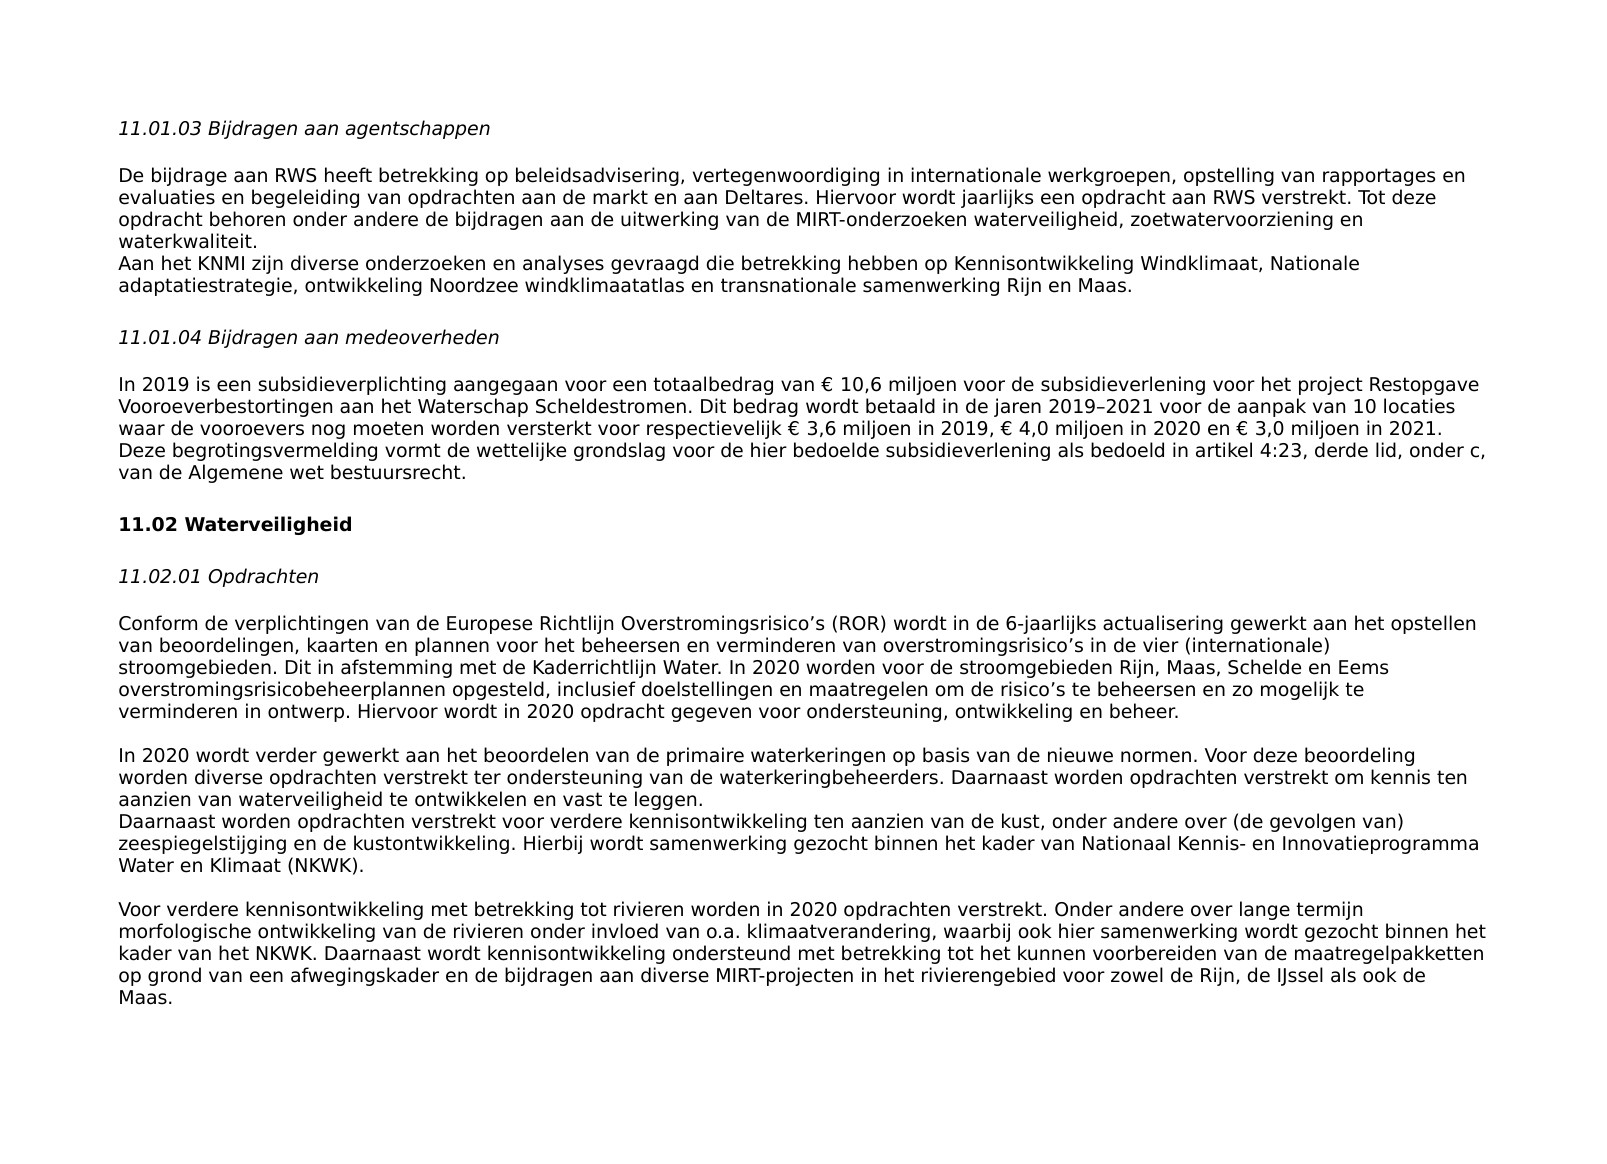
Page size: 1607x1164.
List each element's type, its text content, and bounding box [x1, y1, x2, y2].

text De bijdrage aan RWS heeft betrekking op beleidsadvisering, vertegenwoordiging in internationale werkgroepen, opstelling van rapportages en evaluaties en begeleiding van opdrachten aan de markt en aan Deltares. Hiervoor wordt jaarlijks een opdracht aan RWS verstrekt. Tot deze opdracht behoren onder andere de bijdragen aan de uitwerking van de MIRT-onderzoeken waterveiligheid, zoetwatervoorziening en waterkwaliteit. [118, 165, 1488, 253]
subtitle 11.01.04 Bijdragen aan medeoverheden [118, 327, 1488, 349]
text Daarnaast worden opdrachten verstrekt voor verdere kennisontwikkeling ten aanzien van de kust, onder andere over (de gevolgen van) zeespiegelstijging en de kustontwikkeling. Hierbij wordt samenwerking gezocht binnen het kader van Nationaal Kennis- en Innovatieprogramma Water en Klimaat (NKWK). [118, 811, 1488, 877]
text In 2019 is een subsidieverplichting aangegaan voor een totaalbedrag van € 10,6 miljoen voor de subsidieverlening voor het project Restopgave Vooroeverbestortingen aan het Waterschap Scheldestromen. Dit bedrag wordt betaald in de jaren 2019–2021 voor de aanpak van 10 locaties waar de vooroevers nog moeten worden versterkt voor respectievelijk € 3,6 miljoen in 2019, € 4,0 miljoen in 2020 en € 3,0 miljoen in 2021. Deze begrotingsvermelding vormt de wettelijke grondslag voor de hier bedoelde subsidieverlening als bedoeld in artikel 4:23, derde lid, onder c, van de Algemene wet bestuursrecht. [118, 374, 1488, 484]
text Conform de verplichtingen van de Europese Richtlijn Overstromingsrisico’s (ROR) wordt in de 6-jaarlijks actualisering gewerkt aan het opstellen van beoordelingen, kaarten en plannen voor het beheersen en verminderen van overstromingsrisico’s in de vier (internationale) stroomgebieden. Dit in afstemming met de Kaderrichtlijn Water. In 2020 worden voor de stroomgebieden Rijn, Maas, Schelde en Eems overstromingsrisicobeheerplannen opgesteld, inclusief doelstellingen en maatregelen om de risico’s te beheersen en zo mogelijk te verminderen in ontwerp. Hiervoor wordt in 2020 opdracht gegeven voor ondersteuning, ontwikkeling en beheer. [118, 613, 1488, 723]
text In 2020 wordt verder gewerkt aan het beoordelen van de primaire waterkeringen op basis van de nieuwe normen. Voor deze beoordeling worden diverse opdrachten verstrekt ter ondersteuning van de waterkeringbeheerders. Daarnaast worden opdrachten verstrekt om kennis ten aanzien van waterveiligheid te ontwikkelen en vast te leggen. [118, 745, 1488, 811]
subtitle 11.01.03 Bijdragen aan agentschappen [118, 118, 1488, 140]
text Aan het KNMI zijn diverse onderzoeken en analyses gevraagd die betrekking hebben op Kennisontwikkeling Windklimaat, Nationale adaptatiestrategie, ontwikkeling Noordzee windklimaatatlas en transnationale samenwerking Rijn en Maas. [118, 253, 1488, 297]
subtitle 11.02.01 Opdrachten [118, 566, 1488, 588]
subtitle 11.02 Waterveiligheid [118, 514, 1488, 536]
text Voor verdere kennisontwikkeling met betrekking tot rivieren worden in 2020 opdrachten verstrekt. Onder andere over lange termijn morfologische ontwikkeling van de rivieren onder invloed van o.a. klimaatverandering, waarbij ook hier samenwerking wordt gezocht binnen het kader van het NKWK. Daarnaast wordt kennisontwikkeling ondersteund met betrekking tot het kunnen voorbereiden van de maatregelpakketten op grond van een afwegingskader en de bijdragen aan diverse MIRT-projecten in het rivierengebied voor zowel de Rijn, de IJssel als ook de Maas. [118, 899, 1488, 1009]
